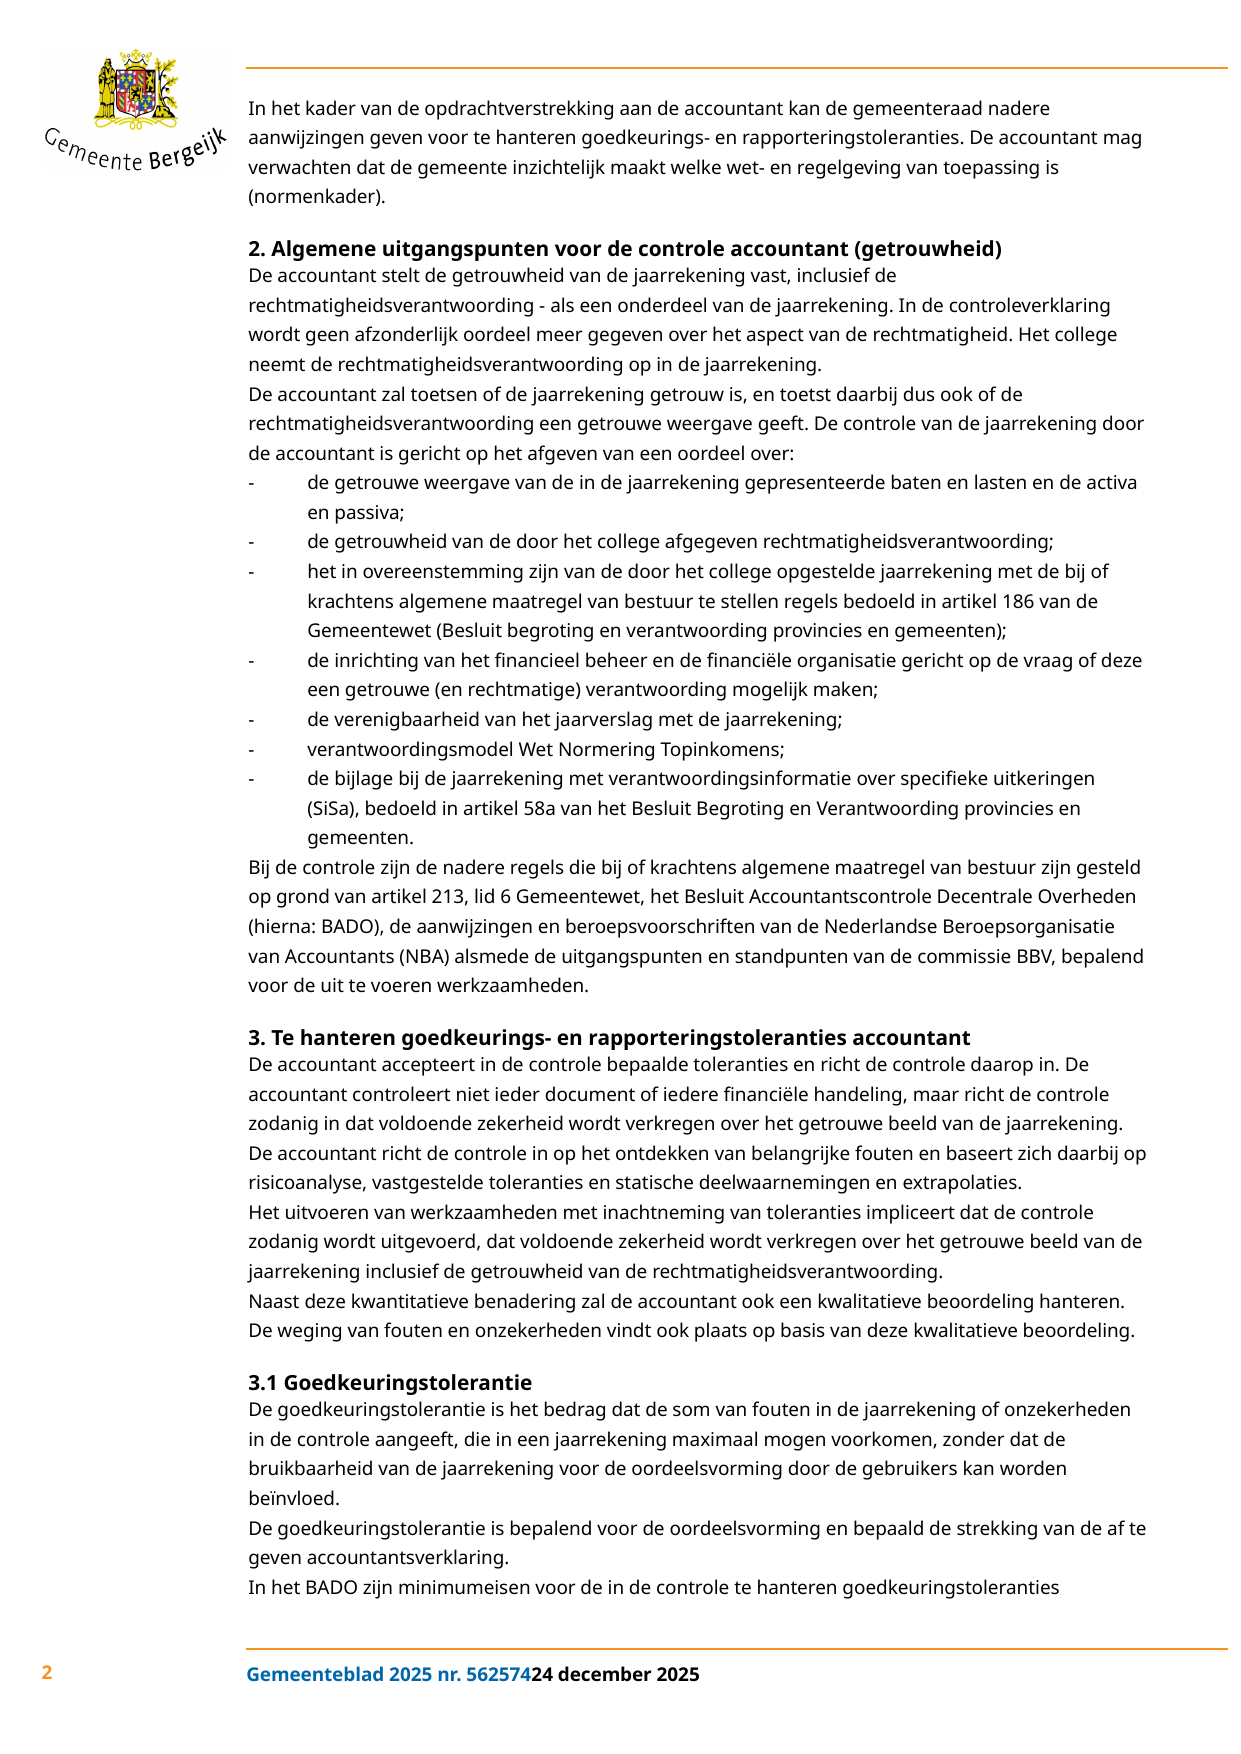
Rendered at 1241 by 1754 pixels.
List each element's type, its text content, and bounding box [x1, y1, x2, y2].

list de verenigbaarheid van het jaarverslag met de jaarrekening; [248, 706, 1152, 732]
text Bij de controle zijn de nadere regels die bij of krachtens algemene maatregel van bestuur zijn gesteld op grond van artikel 213, lid 6 Gemeentewet, het Besluit Accountantscontrole Decentrale Overheden (hierna: BADO), de aanwijzingen en beroepsvoorschriften van de Nederlandse Beroepsorganisatie van Accountants (NBA) alsmede de uitgangspunten en standpunten van de commissie BBV, bepalend voor de uit te voeren werkzaamheden. [248, 854, 1152, 998]
list het in overeenstemming zijn van de door het college opgestelde jaarrekening met de bij of krachtens algemene maatregel van bestuur te stellen regels bedoeld in artikel 186 van de Gemeentewet (Besluit begroting en verantwoording provincies en gemeenten); [248, 558, 1152, 643]
text De goedkeuringstolerantie is het bedrag dat de som van fouten in de jaarrekening of onzekerheden in de controle aangeeft, die in een jaarrekening maximaal mogen voorkomen, zonder dat de bruikbaarheid van de jaarrekening voor de oordeelsvorming door de gebruikers kan worden beïnvloed. [248, 1396, 1152, 1511]
list de bijlage bij de jaarrekening met verantwoordingsinformatie over specifieke uitkeringen (SiSa), bedoeld in artikel 58a van het Besluit Begroting en Verantwoording provincies en gemeenten. [248, 765, 1152, 850]
text De accountant zal toetsen of de jaarrekening getrouw is, en toetst daarbij dus ook of de rechtmatigheidsverantwoording een getrouwe weergave geeft. De controle van de jaarrekening door de accountant is gericht op het afgeven van een oordeel over: [248, 381, 1152, 466]
list de getrouwheid van de door het college afgegeven rechtmatigheidsverantwoording; [248, 529, 1152, 554]
list verantwoordingsmodel Wet Normering Topinkomens; [248, 736, 1152, 761]
list de getrouwe weergave van de in de jaarrekening gepresenteerde baten en lasten en de activa en passiva; [248, 469, 1152, 525]
text De accountant stelt de getrouwheid van de jaarrekening vast, inclusief de rechtmatigheidsverantwoording - als een onderdeel van de jaarrekening. In de controleverklaring wordt geen afzonderlijk oordeel meer gegeven over het aspect van de rechtmatigheid. Het college neemt de rechtmatigheidsverantwoording op in de jaarrekening. [248, 262, 1152, 377]
text 3.1 Goedkeuringstolerantie [248, 1368, 1152, 1396]
text 2. Algemene uitgangspunten voor de controle accountant (getrouwheid) [248, 234, 1152, 262]
text Het uitvoeren van werkzaamheden met inachtneming van toleranties impliceert dat de controle zodanig wordt uitgevoerd, dat voldoende zekerheid wordt verkregen over het getrouwe beeld van de jaarrekening inclusief de getrouwheid van de rechtmatigheidsverantwoording. [248, 1199, 1152, 1284]
text Naast deze kwantitatieve benadering zal de accountant ook een kwalitatieve beoordeling hanteren. De weging van fouten en onzekerheden vindt ook plaats op basis van deze kwalitatieve beoordeling. [248, 1288, 1152, 1343]
text De accountant accepteert in de controle bepaalde toleranties en richt de controle daarop in. De accountant controleert niet ieder document of iedere financiële handeling, maar richt de controle zodanig in dat voldoende zekerheid wordt verkregen over het getrouwe beeld van de jaarrekening. De accountant richt de controle in op het ontdekken van belangrijke fouten en baseert zich daarbij op risicoanalyse, vastgestelde toleranties en statische deelwaarnemingen en extrapolaties. [248, 1051, 1152, 1195]
text In het BADO zijn minimumeisen voor de in de controle te hanteren goedkeuringstoleranties [248, 1574, 1152, 1599]
text 3. Te hanteren goedkeurings- en rapporteringstoleranties accountant [248, 1023, 1152, 1051]
list de inrichting van het financieel beheer en de financiële organisatie gericht op de vraag of deze een getrouwe (en rechtmatige) verantwoording mogelijk maken; [248, 647, 1152, 702]
text In het kader van de opdrachtverstrekking aan de accountant kan de gemeenteraad nadere aanwijzingen geven voor te hanteren goedkeurings- en rapporteringstoleranties. De accountant mag verwachten dat de gemeente inzichtelijk maakt welke wet- en regelgeving van toepassing is (normenkader). [248, 95, 1152, 209]
picture [41, 47, 231, 172]
text De goedkeuringstolerantie is bepalend voor de oordeelsvorming en bepaald de strekking van de af te geven accountantsverklaring. [248, 1515, 1152, 1570]
